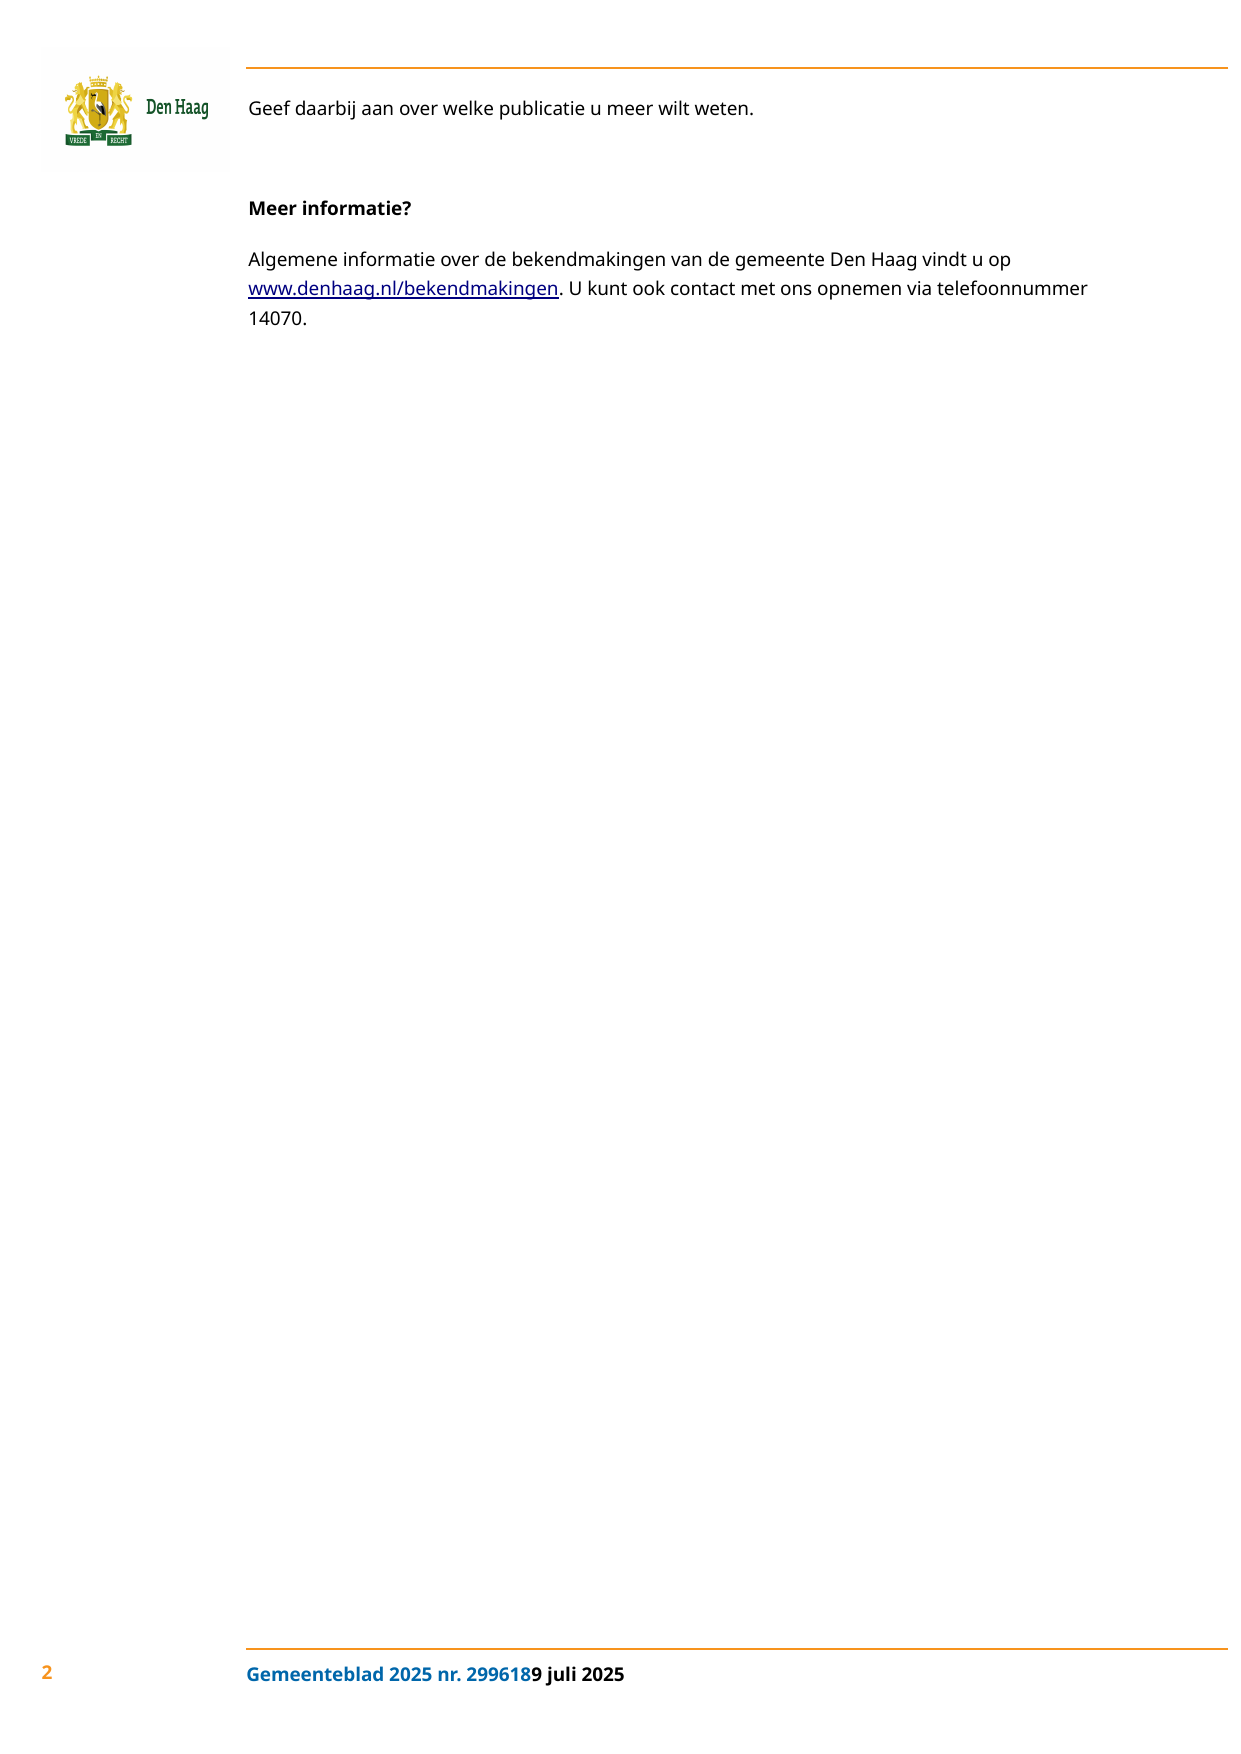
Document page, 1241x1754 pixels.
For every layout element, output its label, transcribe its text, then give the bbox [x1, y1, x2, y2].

picture [41, 47, 231, 172]
text Algemene informatie over de bekendmakingen van de gemeente Den Haag vindt u op www.denhaag.nl/bekendmakingen. U kunt ook contact met ons opnemen via telefoonnummer 14070. [248, 246, 1152, 331]
text Meer informatie? [248, 196, 1152, 221]
text Geef daarbij aan over welke publicatie u meer wilt weten. [248, 95, 1152, 121]
